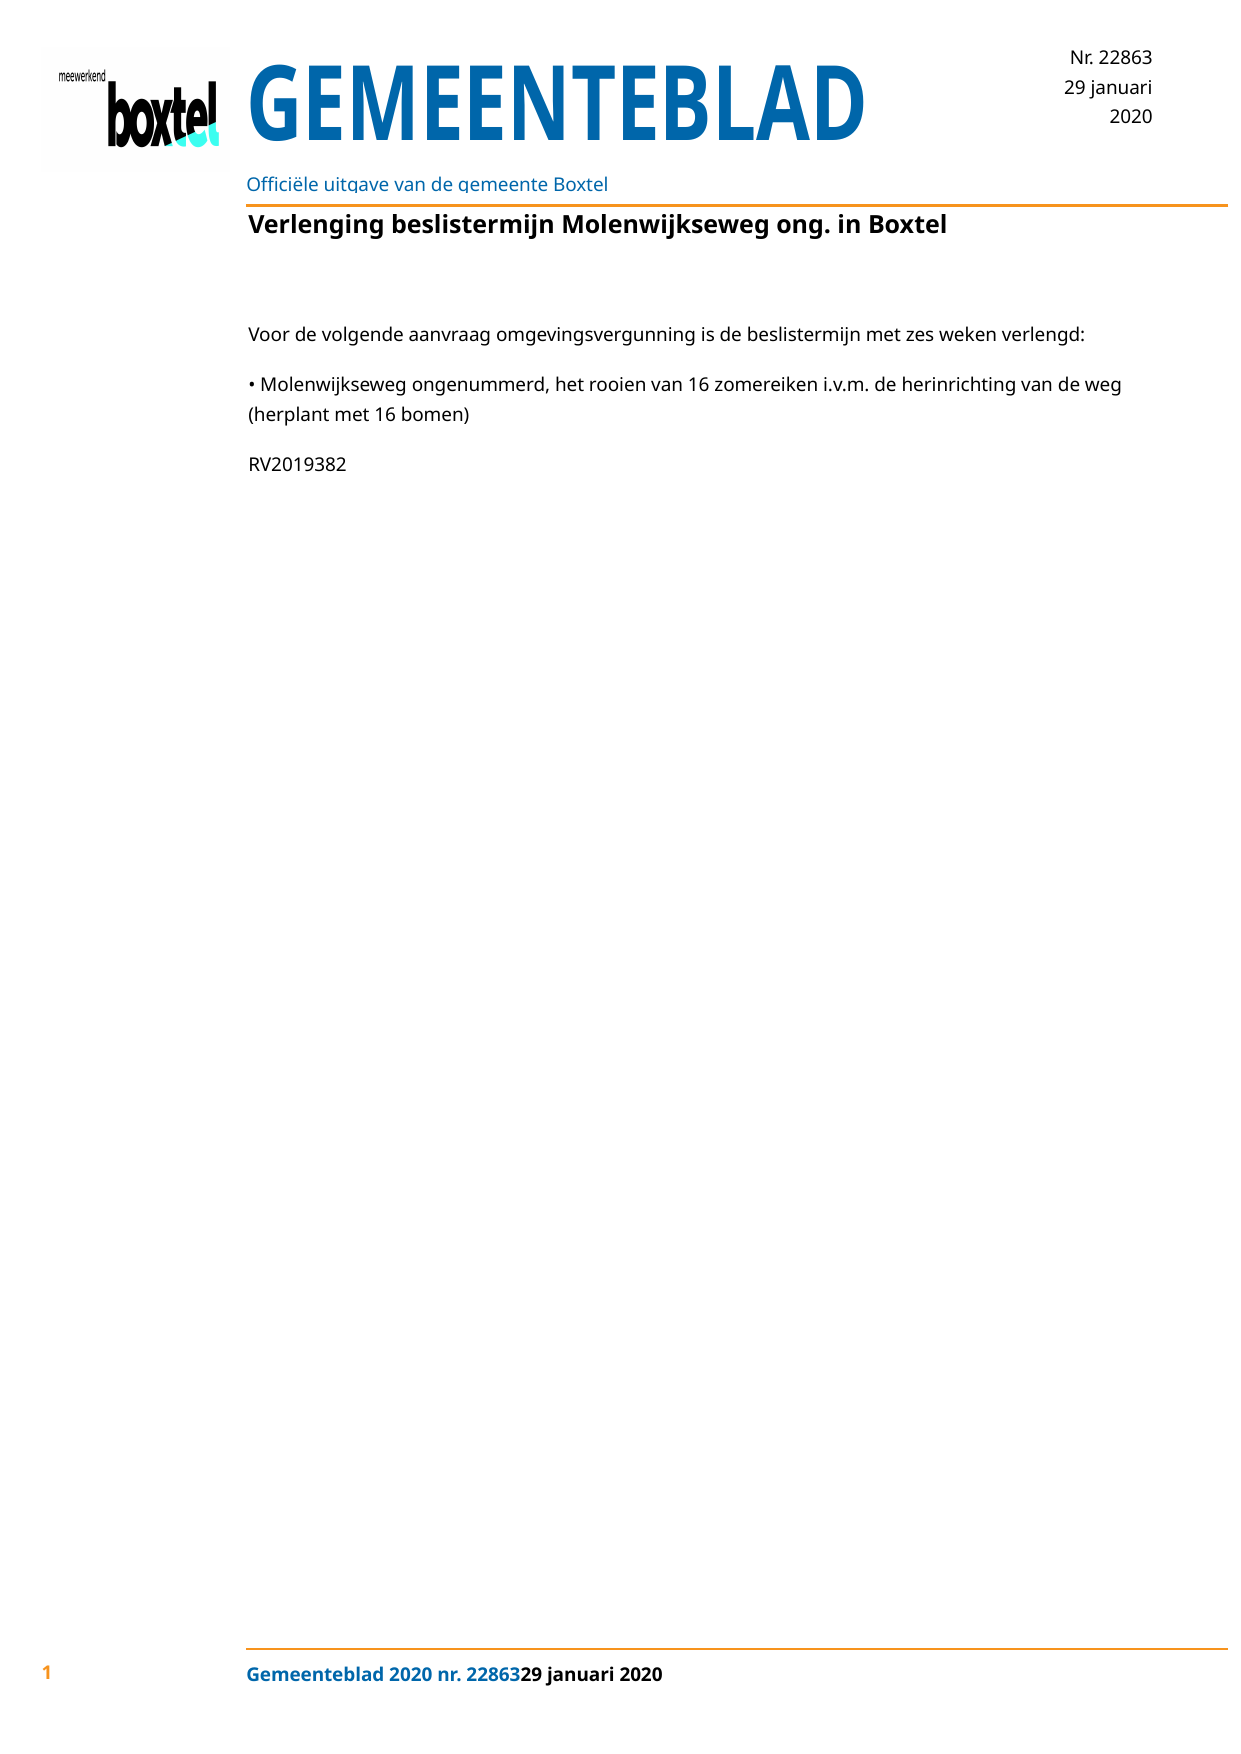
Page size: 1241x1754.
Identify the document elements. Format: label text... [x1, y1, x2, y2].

text • Molenwijkseweg ongenummerd, het rooien van 16 zomereiken i.v.m. de herinrichting van de weg (herplant met 16 bomen) [248, 371, 1152, 426]
text Verlenging beslistermijn Molenwijkseweg ong. in Boxtel [248, 207, 1152, 241]
picture [41, 47, 231, 172]
text RV2019382 [248, 451, 1152, 477]
text Voor de volgende aanvraag omgevingsvergunning is de beslistermijn met zes weken verlengd: [248, 321, 1152, 346]
